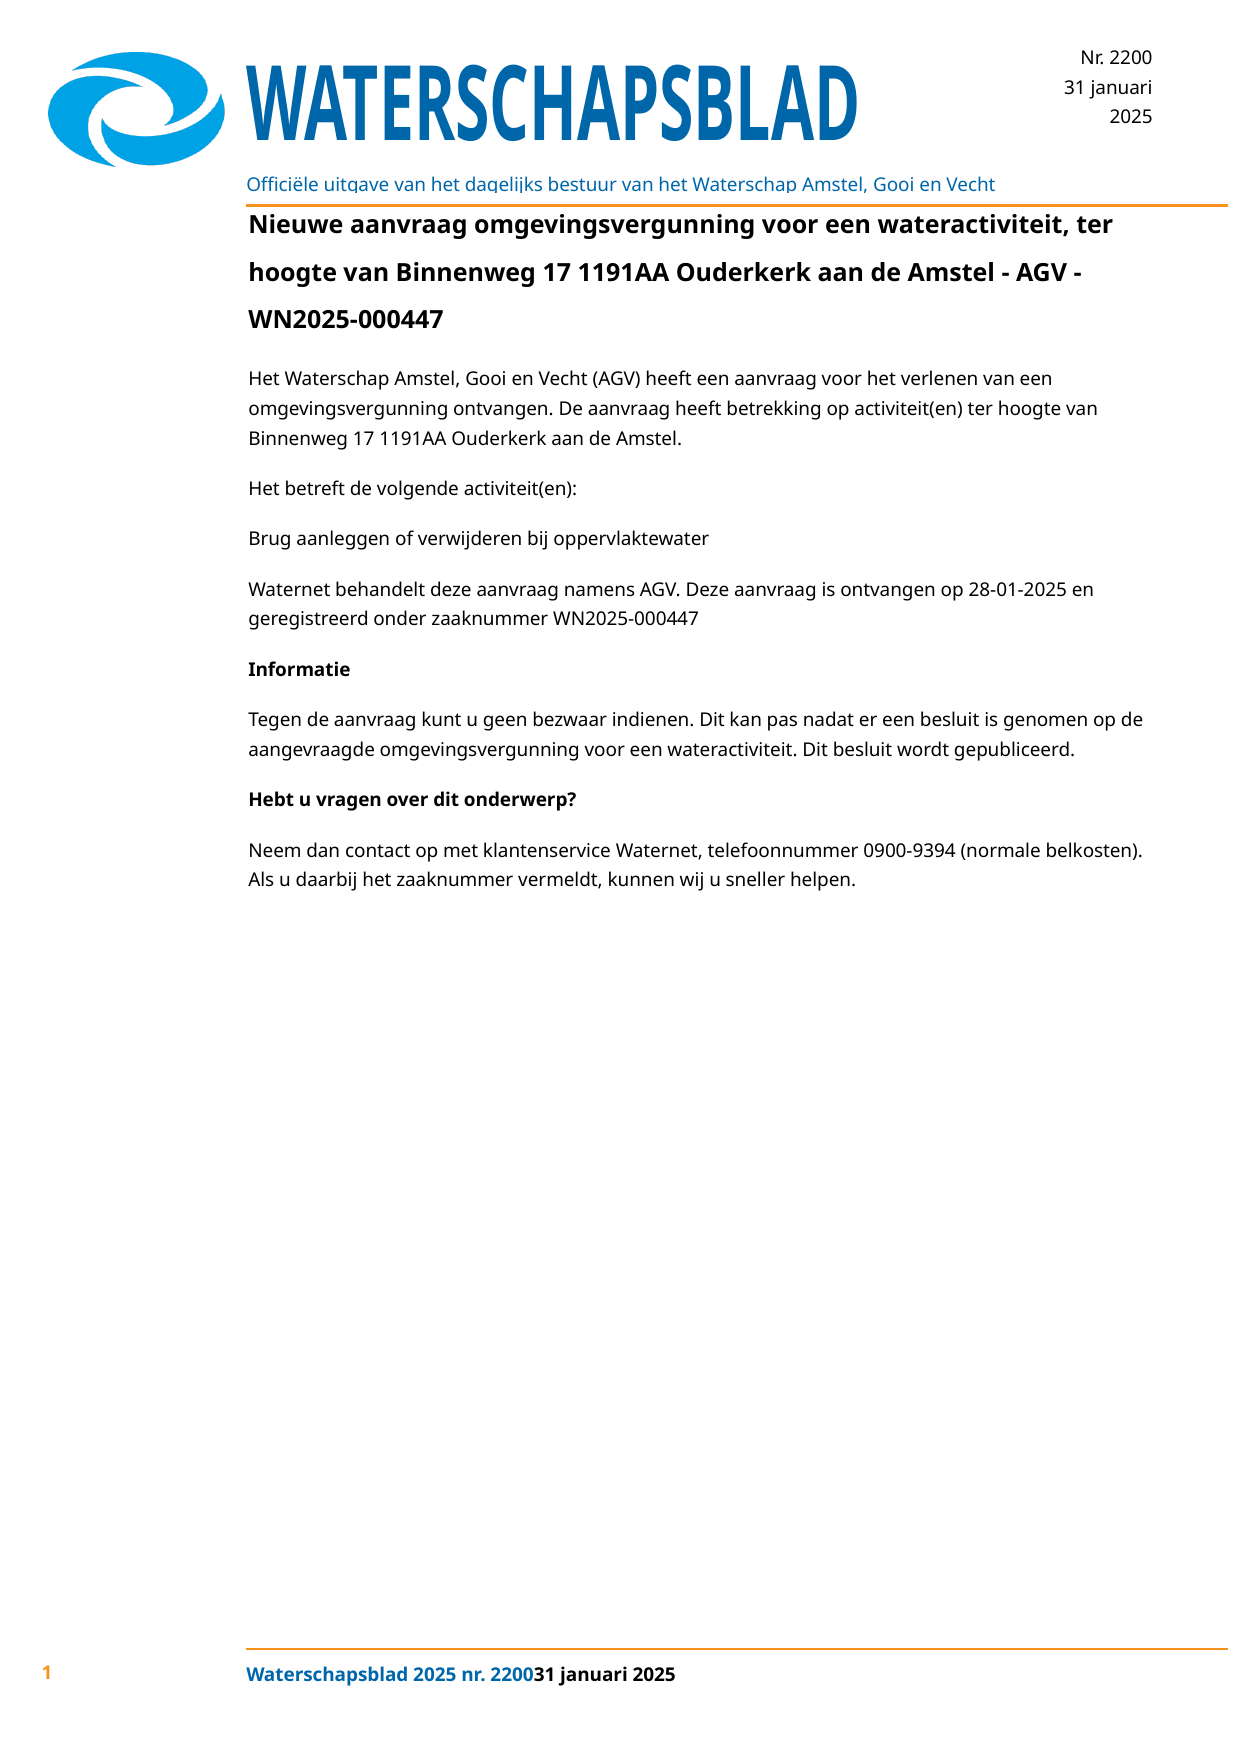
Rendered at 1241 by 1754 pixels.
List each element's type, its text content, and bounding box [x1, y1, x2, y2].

text Het betreft de volgende activiteit(en): [248, 475, 1152, 501]
text Waternet behandelt deze aanvraag namens AGV. Deze aanvraag is ontvangen op 28-01-2025 en geregistreerd onder zaaknummer WN2025-000447 [248, 576, 1152, 631]
text Hebt u vragen over dit onderwerp? [248, 786, 1152, 812]
text Tegen de aanvraag kunt u geen bezwaar indienen. Dit kan pas nadat er een besluit is genomen op de aangevraagde omgevingsvergunning voor een wateractiviteit. Dit besluit wordt gepubliceerd. [248, 706, 1152, 762]
picture [41, 47, 231, 172]
text Neem dan contact op met klantenservice Waternet, telefoonnummer 0900-9394 (normale belkosten). Als u daarbij het zaaknummer vermeldt, kunnen wij u sneller helpen. [248, 837, 1152, 892]
text Nieuwe aanvraag omgevingsvergunning voor een wateractiviteit, ter hoogte van Binnenweg 17 1191AA Ouderkerk aan de Amstel - AGV - WN2025-000447 [248, 207, 1152, 336]
text Brug aanleggen of verwijderen bij oppervlaktewater [248, 526, 1152, 551]
text Informatie [248, 656, 1152, 682]
text Het Waterschap Amstel, Gooi en Vecht (AGV) heeft een aanvraag voor het verlenen van een omgevingsvergunning ontvangen. De aanvraag heeft betrekking op activiteit(en) ter hoogte van Binnenweg 17 1191AA Ouderkerk aan de Amstel. [248, 366, 1152, 450]
